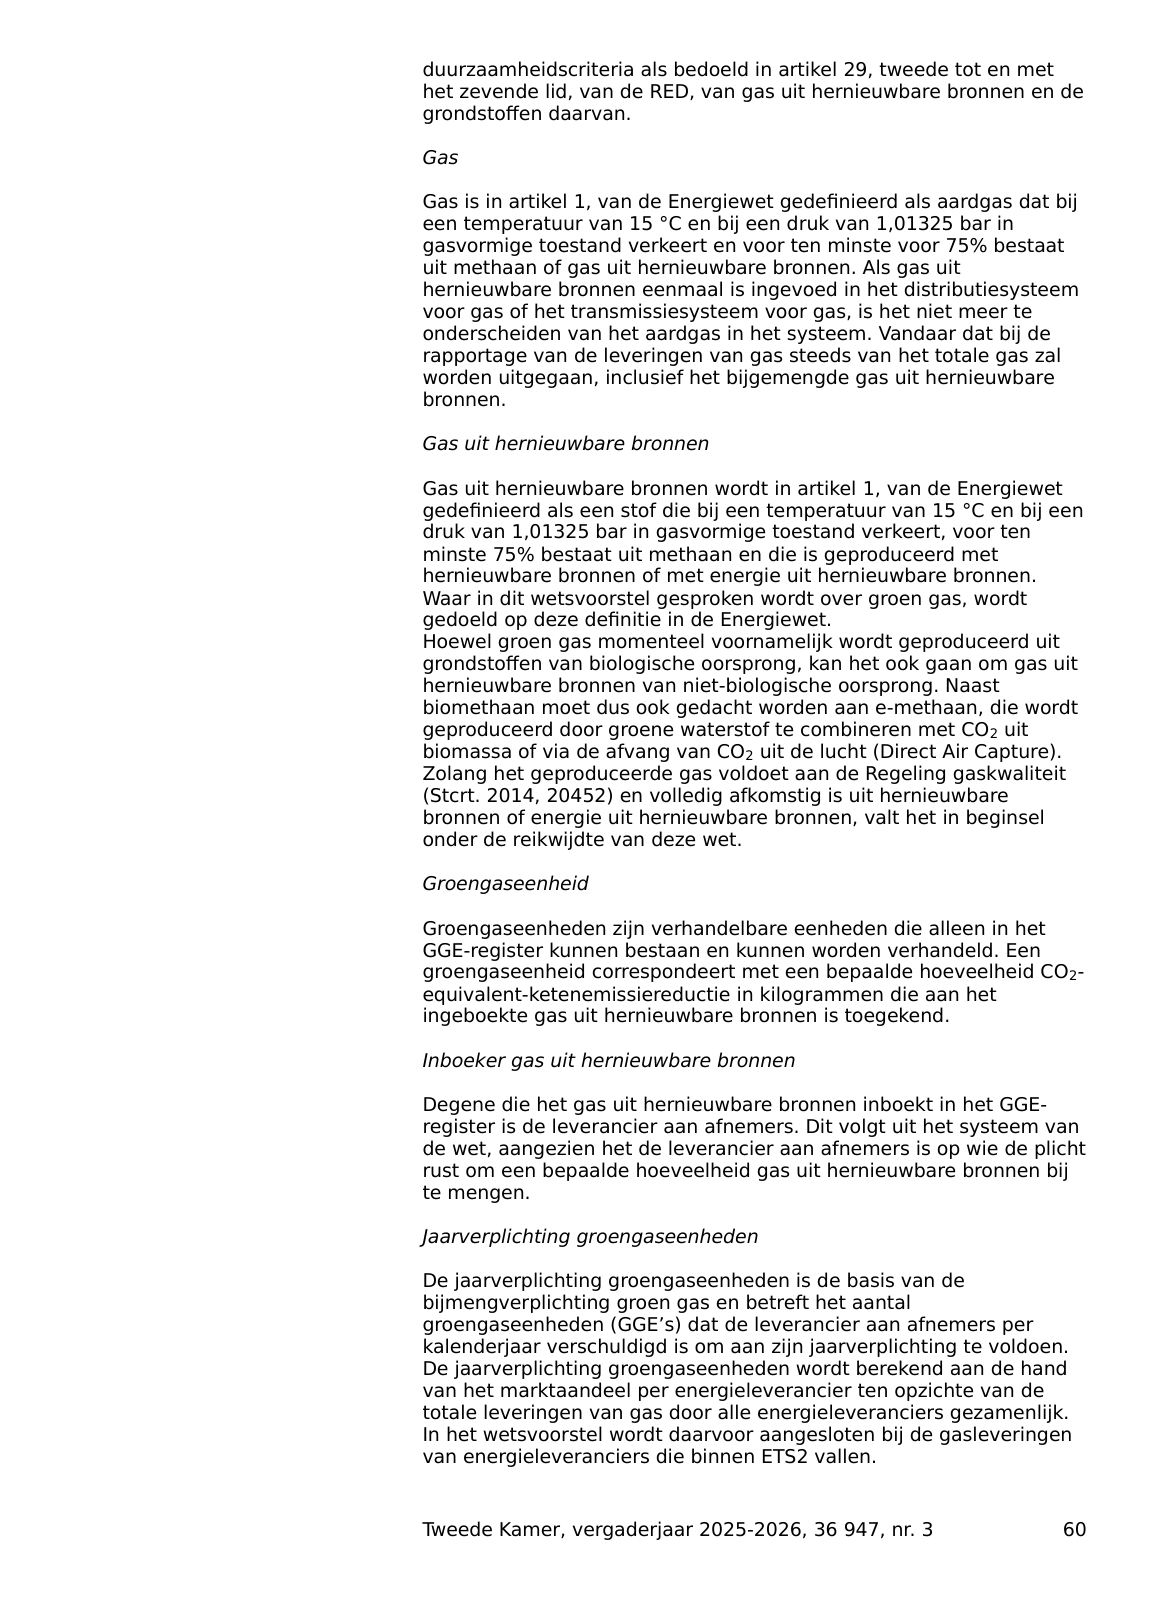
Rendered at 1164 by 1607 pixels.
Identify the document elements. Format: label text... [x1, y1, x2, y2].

text Degene die het gas uit hernieuwbare bronnen inboekt in het GGE-register is de leverancier aan afnemers. Dit volgt uit het systeem van de wet, aangezien het de leverancier aan afnemers is op wie de plicht rust om een bepaalde hoeveelheid gas uit hernieuwbare bronnen bij te mengen. [422, 1094, 1087, 1204]
text Groengaseenheden zijn verhandelbare eenheden die alleen in het GGE-register kunnen bestaan en kunnen worden verhandeld. Een groengaseenheid correspondeert met een bepaalde hoeveelheid CO2-equivalent-ketenemissiereductie in kilogrammen die aan het ingeboekte gas uit hernieuwbare bronnen is toegekend. [422, 917, 1087, 1027]
subtitle Groengaseenheid [422, 873, 1087, 895]
text duurzaamheidscriteria als bedoeld in artikel 29, tweede tot en met het zevende lid, van de RED, van gas uit hernieuwbare bronnen en de grondstoffen daarvan. [422, 59, 1087, 125]
text Gas uit hernieuwbare bronnen wordt in artikel 1, van de Energiewet gedefinieerd als een stof die bij een temperatuur van 15 °C en bij een druk van 1,01325 bar in gasvormige toestand verkeert, voor ten minste 75% bestaat uit methaan en die is geproduceerd met hernieuwbare bronnen of met energie uit hernieuwbare bronnen. Waar in dit wetsvoorstel gesproken wordt over groen gas, wordt gedoeld op deze definitie in de Energiewet. [422, 477, 1087, 631]
subtitle Jaarverplichting groengaseenheden [422, 1226, 1087, 1248]
subtitle Gas uit hernieuwbare bronnen [422, 433, 1087, 455]
subtitle Gas [422, 147, 1087, 169]
subtitle Inboeker gas uit hernieuwbare bronnen [422, 1049, 1087, 1072]
text Hoewel groen gas momenteel voornamelijk wordt geproduceerd uit grondstoffen van biologische oorsprong, kan het ook gaan om gas uit hernieuwbare bronnen van niet-biologische oorsprong. Naast biomethaan moet dus ook gedacht worden aan e-methaan, die wordt geproduceerd door groene waterstof te combineren met CO2 uit biomassa of via de afvang van CO2 uit de lucht (Direct Air Capture). Zolang het geproduceerde gas voldoet aan de Regeling gaskwaliteit (Stcrt. 2014, 20452) en volledig afkomstig is uit hernieuwbare bronnen of energie uit hernieuwbare bronnen, valt het in beginsel onder de reikwijdte van deze wet. [422, 631, 1087, 851]
text De jaarverplichting groengaseenheden is de basis van de bijmengverplichting groen gas en betreft het aantal groengaseenheden (GGE’s) dat de leverancier aan afnemers per kalenderjaar verschuldigd is om aan zijn jaarverplichting te voldoen. De jaarverplichting groengaseenheden wordt berekend aan de hand van het marktaandeel per energieleverancier ten opzichte van de totale leveringen van gas door alle energieleveranciers gezamenlijk. In het wetsvoorstel wordt daarvoor aangesloten bij de gasleveringen van energieleveranciers die binnen ETS2 vallen. [422, 1270, 1087, 1468]
text Gas is in artikel 1, van de Energiewet gedefinieerd als aardgas dat bij een temperatuur van 15 °C en bij een druk van 1,01325 bar in gasvormige toestand verkeert en voor ten minste voor 75% bestaat uit methaan of gas uit hernieuwbare bronnen. Als gas uit hernieuwbare bronnen eenmaal is ingevoed in het distributiesysteem voor gas of het transmissiesysteem voor gas, is het niet meer te onderscheiden van het aardgas in het systeem. Vandaar dat bij de rapportage van de leveringen van gas steeds van het totale gas zal worden uitgegaan, inclusief het bijgemengde gas uit hernieuwbare bronnen. [422, 191, 1087, 411]
